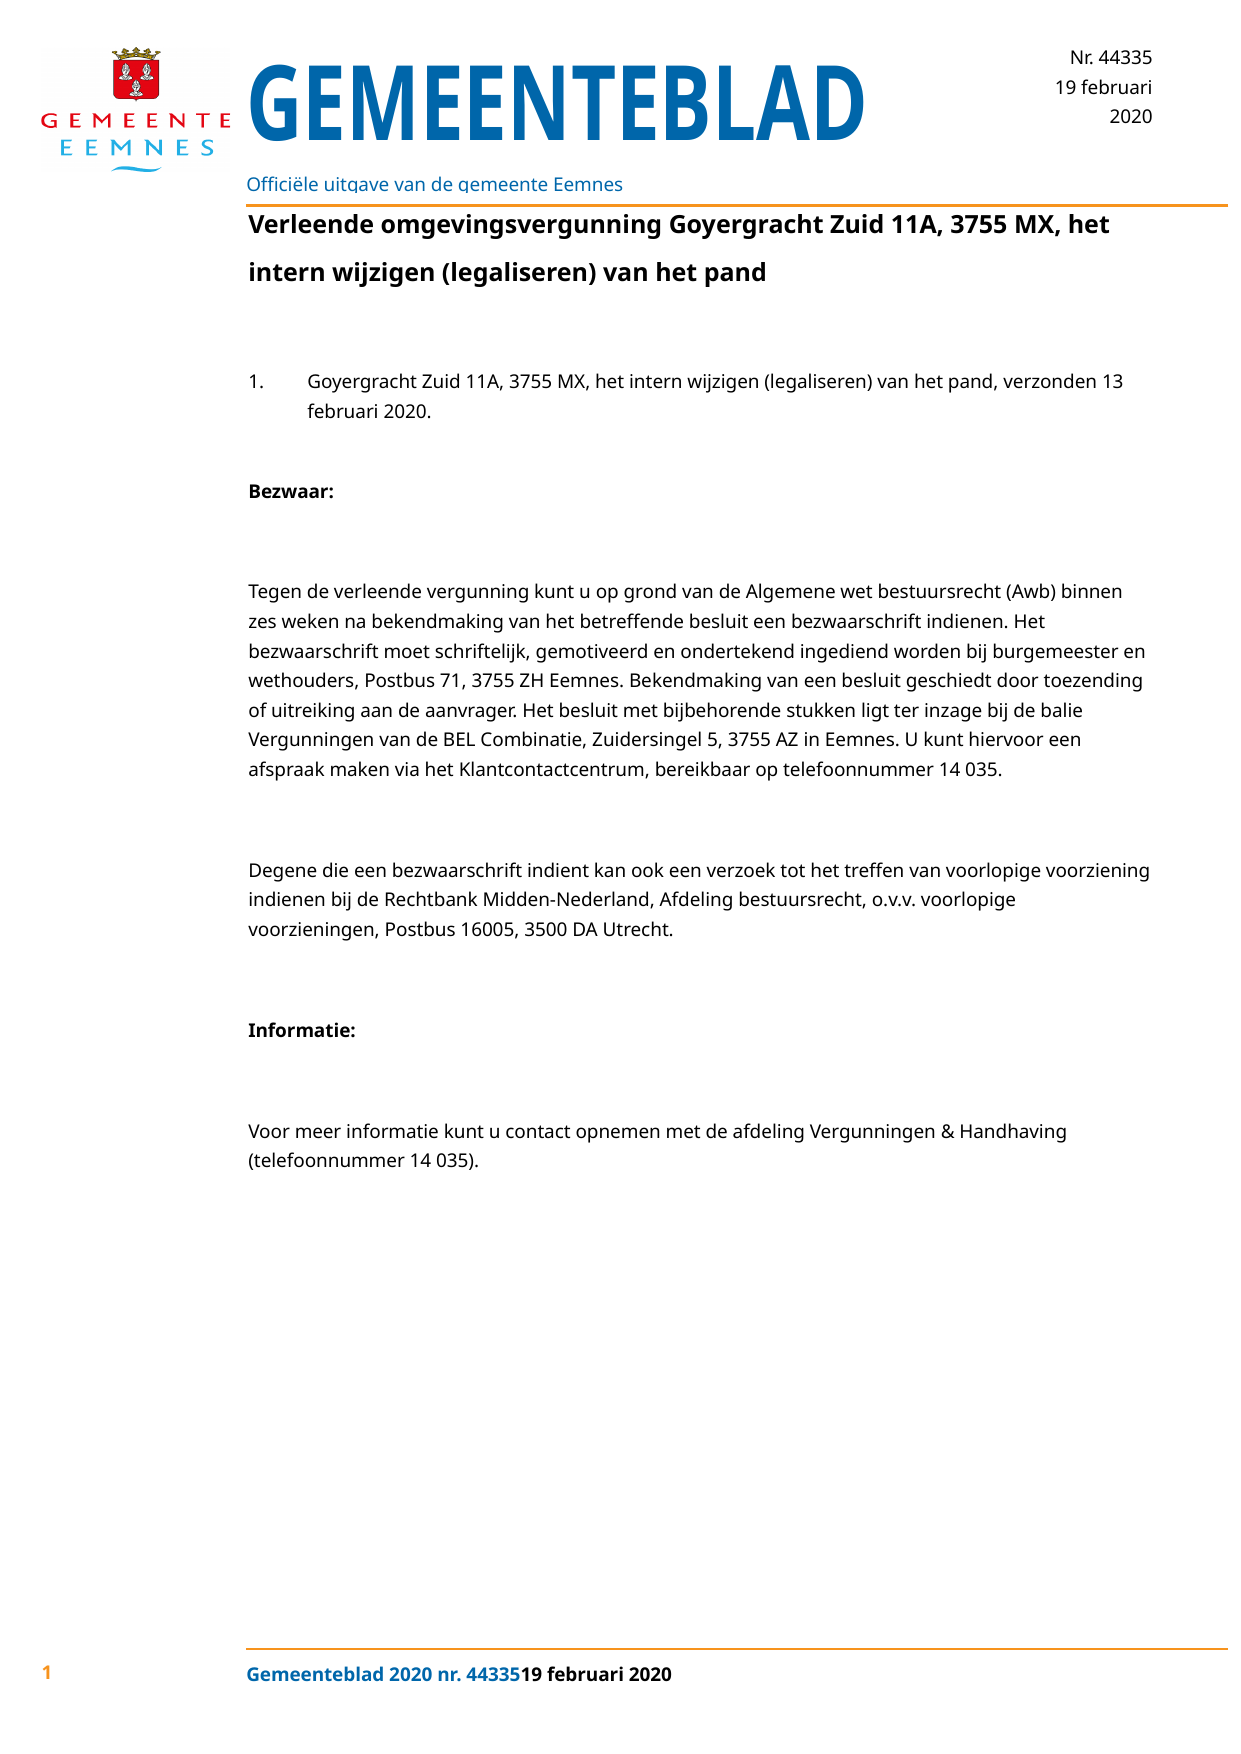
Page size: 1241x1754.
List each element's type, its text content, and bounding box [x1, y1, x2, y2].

picture [41, 47, 231, 172]
text Bezwaar: [248, 478, 1152, 504]
text Informatie: [248, 1017, 1152, 1043]
text Tegen de verleende vergunning kunt u op grond van de Algemene wet bestuursrecht (Awb) binnen zes weken na bekendmaking van het betreffende besluit een bezwaarschrift indienen. Het bezwaarschrift moet schriftelijk, gemotiveerd en ondertekend ingediend worden bij burgemeester en wethouders, Postbus 71, 3755 ZH Eemnes. Bekendmaking van een besluit geschiedt door toezending of uitreiking aan de aanvrager. Het besluit met bijbehorende stukken ligt ter inzage bij de balie Vergunningen van de BEL Combinatie, Zuidersingel 5, 3755 AZ in Eemnes. U kunt hiervoor een afspraak maken via het Klantcontactcentrum, bereikbaar op telefoonnummer 14 035. [248, 579, 1152, 782]
text Voor meer informatie kunt u contact opnemen met de afdeling Vergunningen & Handhaving (telefoonnummer 14 035). [248, 1118, 1152, 1173]
text Degene die een bezwaarschrift indient kan ook een verzoek tot het treffen van voorlopige voorziening indienen bij de Rechtbank Midden-Nederland, Afdeling bestuursrecht, o.v.v. voorlopige voorzieningen, Postbus 16005, 3500 DA Utrecht. [248, 857, 1152, 942]
text Verleende omgevingsvergunning Goyergracht Zuid 11A, 3755 MX, het intern wijzigen (legaliseren) van het pand [248, 207, 1152, 288]
list Goyergracht Zuid 11A, 3755 MX, het intern wijzigen (legaliseren) van het pand, verzonden 13 februari 2020. [248, 368, 1152, 424]
